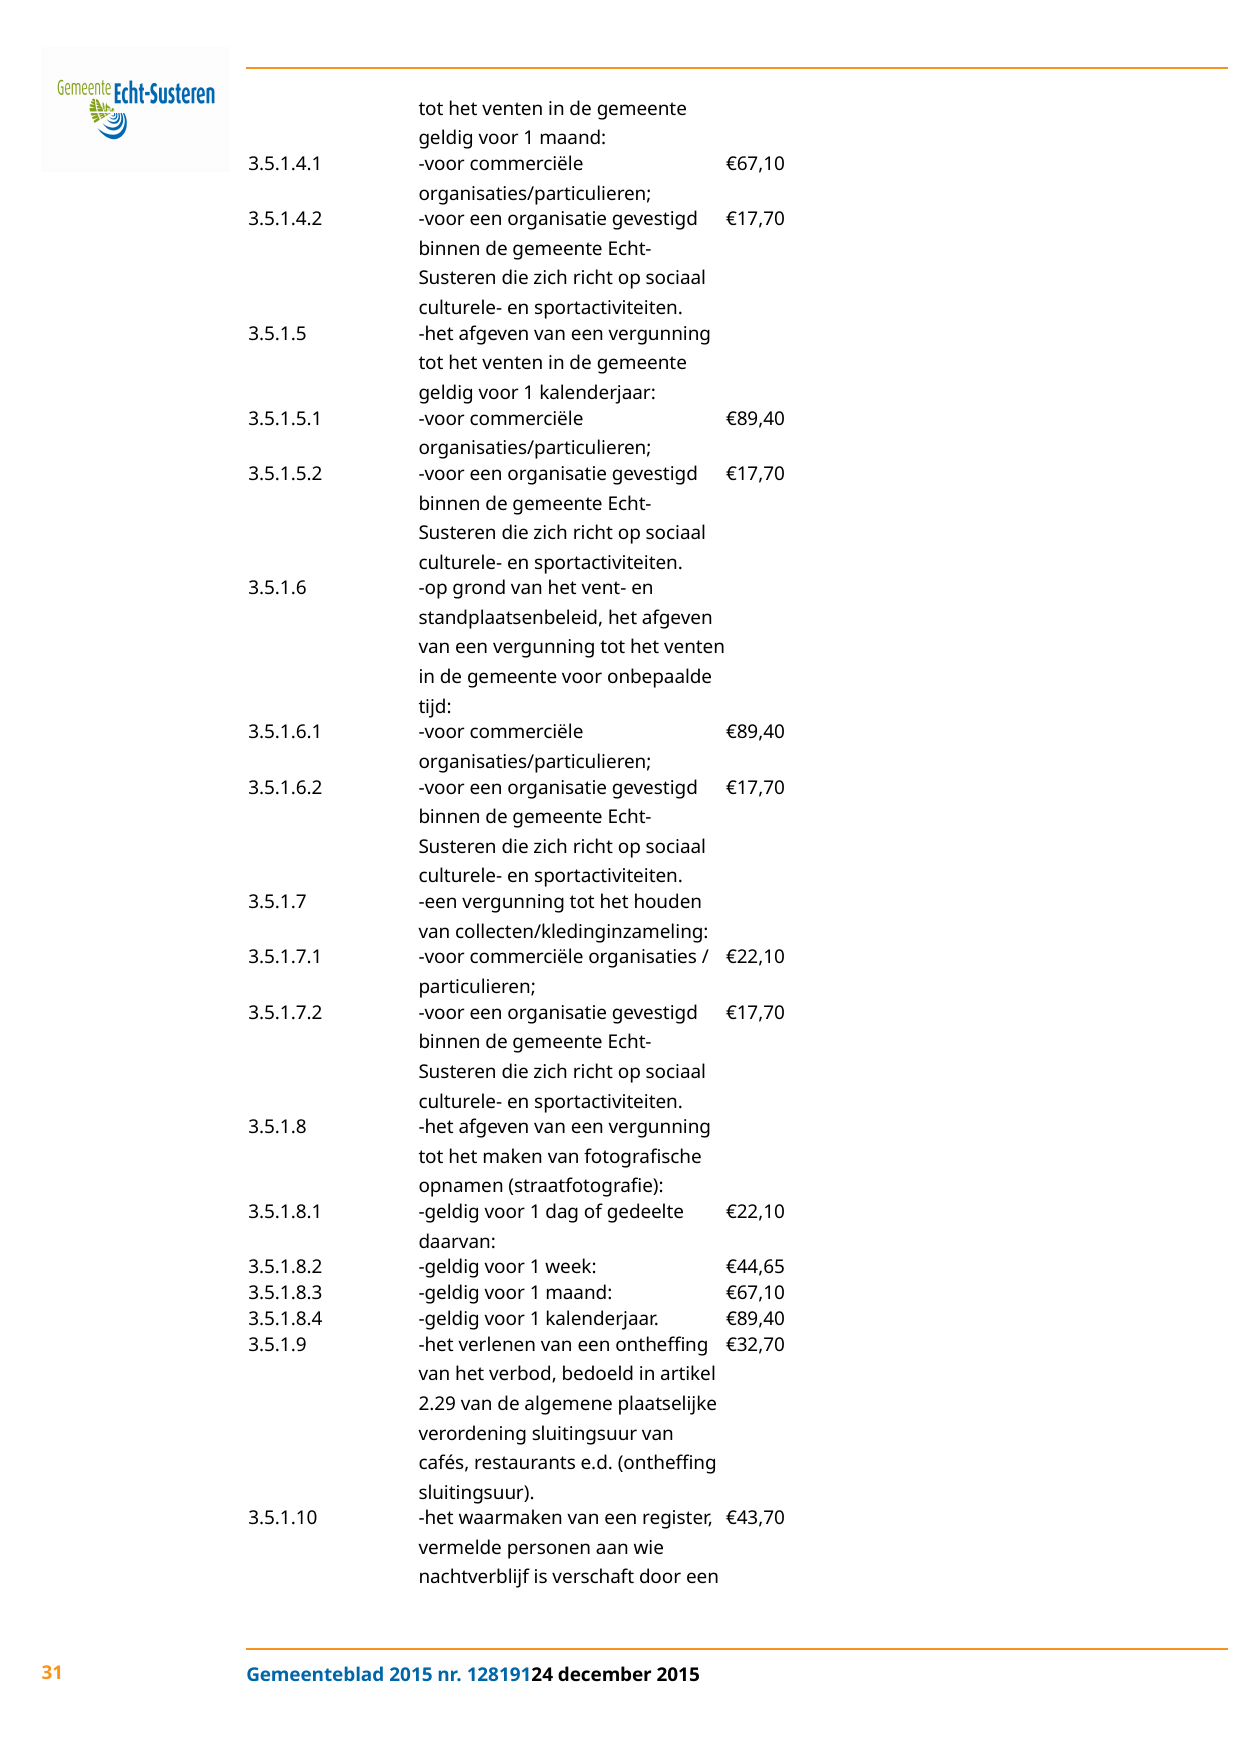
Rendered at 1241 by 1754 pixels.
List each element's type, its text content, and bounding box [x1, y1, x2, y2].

table_cell €89,40 [726, 405, 811, 460]
table_cell [726, 889, 811, 944]
table_cell 3.5.1.5.2 [248, 460, 418, 574]
table_cell 3.5.1.4.1 [248, 150, 418, 205]
table_cell 3.5.1.8.4 [248, 1305, 418, 1331]
picture [41, 47, 231, 172]
table_cell -het afgeven van een vergunning tot het venten in de gemeente geldig voor 1 kalenderjaar: [418, 320, 726, 405]
table_cell €22,10 [726, 944, 811, 999]
table_cell [811, 95, 981, 150]
table_cell -een vergunning tot het houden van collecten/kledinginzameling: [418, 889, 726, 944]
table_cell 3.5.1.9 [248, 1331, 418, 1504]
table_cell [811, 1305, 981, 1331]
table_cell -het verlenen van een ontheffing van het verbod, bedoeld in artikel 2.29 van de algemene plaatselijke verordening sluitingsuur van cafés, restaurants e.d. (ontheffing sluitingsuur). [418, 1331, 726, 1504]
table_cell 3.5.1.5 [248, 320, 418, 405]
table_cell €89,40 [726, 1305, 811, 1331]
table_cell €67,10 [726, 1280, 811, 1305]
table_cell 3.5.1.6.1 [248, 719, 418, 774]
table_cell [811, 1331, 981, 1504]
table_cell -voor commerciële organisaties / particulieren; [418, 944, 726, 999]
table_cell [726, 1114, 811, 1198]
table_cell 3.5.1.7.2 [248, 999, 418, 1113]
table_cell €17,70 [726, 999, 811, 1113]
table_cell 3.5.1.8.2 [248, 1254, 418, 1279]
table_cell 3.5.1.7 [248, 889, 418, 944]
table_cell [811, 999, 981, 1113]
table_cell tot het venten in de gemeente geldig voor 1 maand: [418, 95, 726, 150]
table_cell -geldig voor 1 maand: [418, 1280, 726, 1305]
table_cell [726, 575, 811, 719]
table_cell [811, 150, 981, 205]
table_cell 3.5.1.4.2 [248, 205, 418, 320]
table_cell [811, 1505, 981, 1589]
table_cell [811, 1280, 981, 1305]
table_cell €44,65 [726, 1254, 811, 1279]
table_cell 3.5.1.6.2 [248, 774, 418, 888]
table_cell [811, 1114, 981, 1198]
table_cell -het afgeven van een vergunning tot het maken van fotografische opnamen (straatfotografie): [418, 1114, 726, 1198]
table_cell [811, 719, 981, 774]
table_cell [248, 95, 418, 150]
table_cell -op grond van het vent- en standplaatsenbeleid, het afgeven van een vergunning tot het venten in de gemeente voor onbepaalde tijd: [418, 575, 726, 719]
table_cell -voor een organisatie gevestigd binnen de gemeente Echt-Susteren die zich richt op sociaal culturele- en sportactiviteiten. [418, 774, 726, 888]
table_cell -geldig voor 1 kalenderjaar. [418, 1305, 726, 1331]
table_cell -het waarmaken van een register, vermelde personen aan wie nachtverblijf is verschaft door een [418, 1505, 726, 1589]
table_cell €22,10 [726, 1199, 811, 1254]
table_cell [811, 460, 981, 574]
table_cell 3.5.1.7.1 [248, 944, 418, 999]
table_cell [811, 575, 981, 719]
table_cell -voor een organisatie gevestigd binnen de gemeente Echt-Susteren die zich richt op sociaal culturele- en sportactiviteiten. [418, 999, 726, 1113]
table_cell -voor een organisatie gevestigd binnen de gemeente Echt-Susteren die zich richt op sociaal culturele- en sportactiviteiten. [418, 205, 726, 320]
table_cell 3.5.1.8 [248, 1114, 418, 1198]
table_cell [811, 774, 981, 888]
table_cell -voor een organisatie gevestigd binnen de gemeente Echt-Susteren die zich richt op sociaal culturele- en sportactiviteiten. [418, 460, 726, 574]
table_cell €17,70 [726, 205, 811, 320]
table_cell -geldig voor 1 week: [418, 1254, 726, 1279]
table_cell €89,40 [726, 719, 811, 774]
table_cell €43,70 [726, 1505, 811, 1589]
table_cell [811, 889, 981, 944]
table_cell -voor commerciële organisaties/particulieren; [418, 405, 726, 460]
table_cell [811, 944, 981, 999]
table_cell [811, 1254, 981, 1279]
table_cell €17,70 [726, 774, 811, 888]
table_cell €67,10 [726, 150, 811, 205]
table_cell [726, 320, 811, 405]
table_cell [811, 205, 981, 320]
table_cell -voor commerciële organisaties/particulieren; [418, 150, 726, 205]
table_cell 3.5.1.6 [248, 575, 418, 719]
table_cell [811, 320, 981, 405]
table_cell €32,70 [726, 1331, 811, 1504]
table_cell €17,70 [726, 460, 811, 574]
table_cell [811, 405, 981, 460]
table_cell [811, 1199, 981, 1254]
table_cell -voor commerciële organisaties/particulieren; [418, 719, 726, 774]
table_cell [726, 95, 811, 150]
table_cell 3.5.1.8.3 [248, 1280, 418, 1305]
table_cell 3.5.1.5.1 [248, 405, 418, 460]
table_cell 3.5.1.8.1 [248, 1199, 418, 1254]
table_cell 3.5.1.10 [248, 1505, 418, 1589]
table_cell -geldig voor 1 dag of gedeelte daarvan: [418, 1199, 726, 1254]
